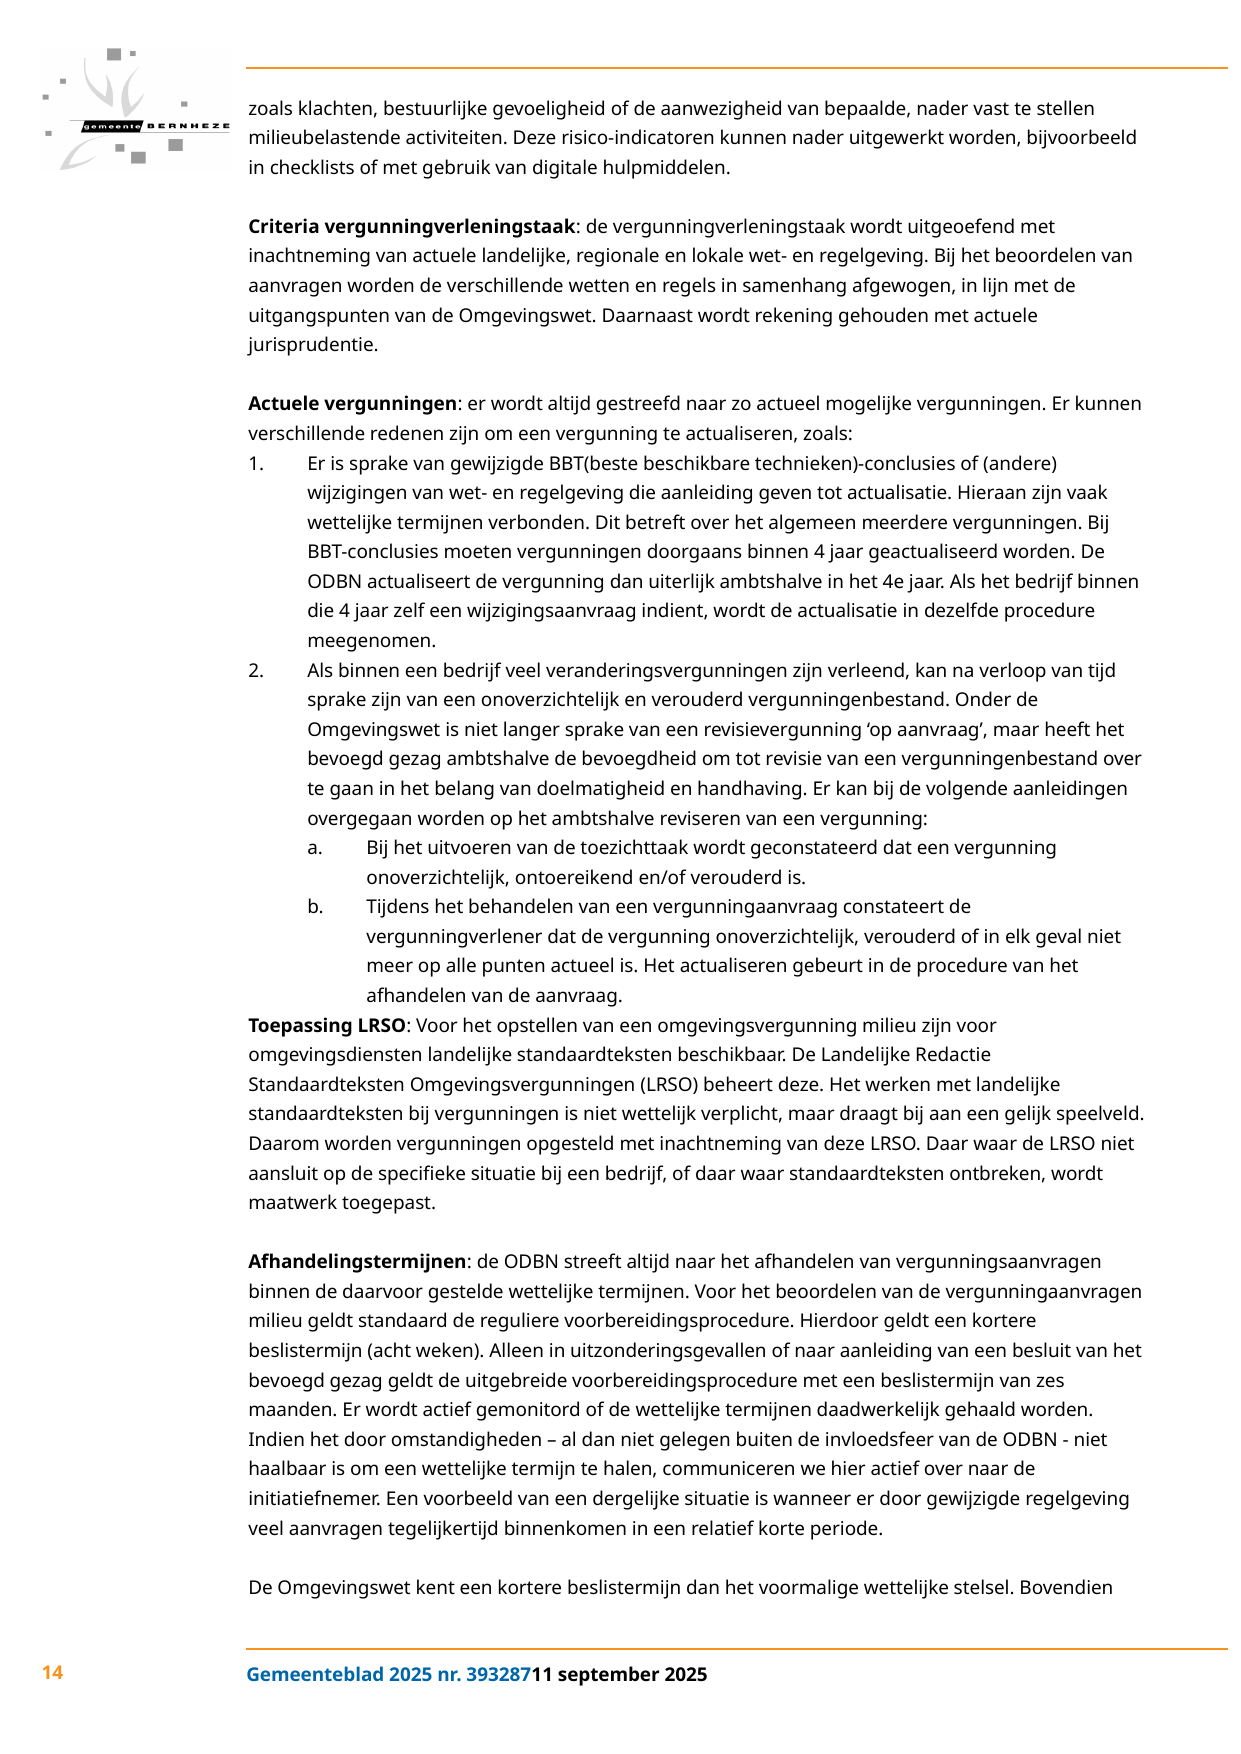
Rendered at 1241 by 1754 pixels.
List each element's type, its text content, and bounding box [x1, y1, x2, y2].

text zoals klachten, bestuurlijke gevoeligheid of de aanwezigheid van bepaalde, nader vast te stellen milieubelastende activiteiten. Deze risico-indicatoren kunnen nader uitgewerkt worden, bijvoorbeeld in checklists of met gebruik van digitale hulpmiddelen. [248, 95, 1152, 180]
list Er is sprake van gewijzigde BBT(beste beschikbare technieken)-conclusies of (andere) wijzigingen van wet- en regelgeving die aanleiding geven tot actualisatie. Hieraan zijn vaak wettelijke termijnen verbonden. Dit betreft over het algemeen meerdere vergunningen. Bij BBT-conclusies moeten vergunningen doorgaans binnen 4 jaar geactualiseerd worden. De ODBN actualiseert de vergunning dan uiterlijk ambtshalve in het 4e jaar. Als het bedrijf binnen die 4 jaar zelf een wijzigingsaanvraag indient, wordt de actualisatie in dezelfde procedure meegenomen. [248, 450, 1152, 653]
text Afhandelingstermijnen: de ODBN streeft altijd naar het afhandelen van vergunningsaanvragen binnen de daarvoor gestelde wettelijke termijnen. Voor het beoordelen van de vergunningaanvragen milieu geldt standaard de reguliere voorbereidingsprocedure. Hierdoor geldt een kortere beslistermijn (acht weken). Alleen in uitzonderingsgevallen of naar aanleiding van een besluit van het bevoegd gezag geldt de uitgebreide voorbereidingsprocedure met een beslistermijn van zes maanden. Er wordt actief gemonitord of de wettelijke termijnen daadwerkelijk gehaald worden. Indien het door omstandigheden – al dan niet gelegen buiten de invloedsfeer van de ODBN - niet haalbaar is om een wettelijke termijn te halen, communiceren we hier actief over naar de initiatiefnemer. Een voorbeeld van een dergelijke situatie is wanneer er door gewijzigde regelgeving veel aanvragen tegelijkertijd binnenkomen in een relatief korte periode. [248, 1248, 1152, 1541]
picture [41, 47, 231, 172]
list Als binnen een bedrijf veel veranderingsvergunningen zijn verleend, kan na verloop van tijd sprake zijn van een onoverzichtelijk en verouderd vergunningenbestand. Onder de Omgevingswet is niet langer sprake van een revisievergunning ‘op aanvraag’, maar heeft het bevoegd gezag ambtshalve de bevoegdheid om tot revisie van een vergunningenbestand over te gaan in het belang van doelmatigheid en handhaving. Er kan bij de volgende aanleidingen overgegaan worden op het ambtshalve reviseren van een vergunning: [248, 657, 1152, 831]
text De Omgevingswet kent een kortere beslistermijn dan het voormalige wettelijke stelsel. Bovendien [248, 1574, 1152, 1600]
text Toepassing LRSO: Voor het opstellen van een omgevingsvergunning milieu zijn voor omgevingsdiensten landelijke standaardteksten beschikbaar. De Landelijke Redactie Standaardteksten Omgevingsvergunningen (LRSO) beheert deze. Het werken met landelijke standaardteksten bij vergunningen is niet wettelijk verplicht, maar draagt bij aan een gelijk speelveld. Daarom worden vergunningen opgesteld met inachtneming van deze LRSO. Daar waar de LRSO niet aansluit op de specifieke situatie bij een bedrijf, of daar waar standaardteksten ontbreken, wordt maatwerk toegepast. [248, 1012, 1152, 1215]
text Criteria vergunningverleningstaak: de vergunningverleningstaak wordt uitgeoefend met inachtneming van actuele landelijke, regionale en lokale wet- en regelgeving. Bij het beoordelen van aanvragen worden de verschillende wetten en regels in samenhang afgewogen, in lijn met de uitgangspunten van de Omgevingswet. Daarnaast wordt rekening gehouden met actuele jurisprudentie. [248, 213, 1152, 357]
text Actuele vergunningen: er wordt altijd gestreefd naar zo actueel mogelijke vergunningen. Er kunnen verschillende redenen zijn om een vergunning te actualiseren, zoals: [248, 391, 1152, 446]
list Bij het uitvoeren van de toezichttaak wordt geconstateerd dat een vergunning onoverzichtelijk, ontoereikend en/of verouderd is. [307, 834, 1152, 890]
list Tijdens het behandelen van een vergunningaanvraag constateert de vergunningverlener dat de vergunning onoverzichtelijk, verouderd of in elk geval niet meer op alle punten actueel is. Het actualiseren gebeurt in de procedure van het afhandelen van de aanvraag. [307, 893, 1152, 1008]
